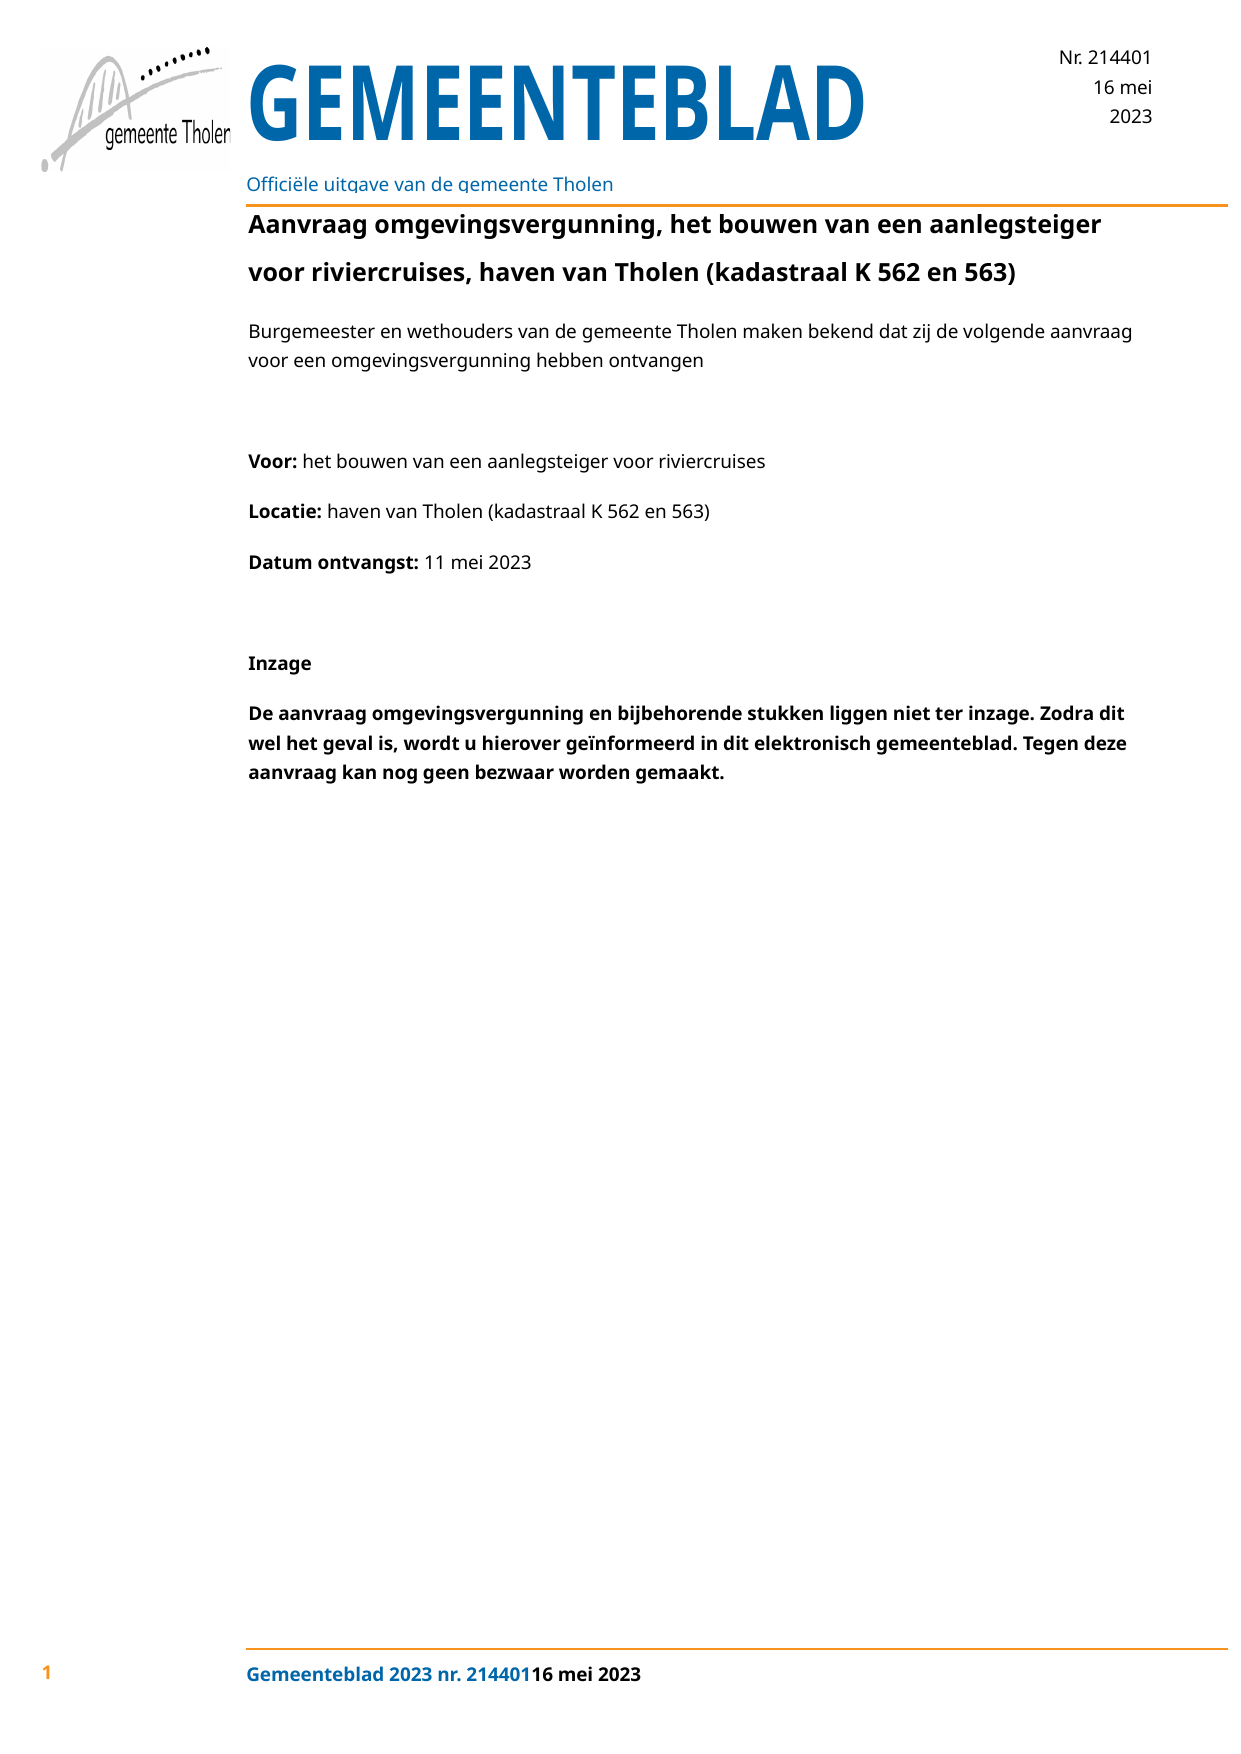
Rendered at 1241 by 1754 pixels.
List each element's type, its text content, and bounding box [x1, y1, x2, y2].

text Burgemeester en wethouders van de gemeente Tholen maken bekend dat zij de volgende aanvraag voor een omgevingsvergunning hebben ontvangen [248, 318, 1152, 373]
text Inzage [248, 650, 1152, 676]
text De aanvraag omgevingsvergunning en bijbehorende stukken liggen niet ter inzage. Zodra dit wel het geval is, wordt u hierover geïnformeerd in dit elektronisch gemeenteblad. Tegen deze aanvraag kan nog geen bezwaar worden gemaakt. [248, 700, 1152, 785]
text Aanvraag omgevingsvergunning, het bouwen van een aanlegsteiger voor riviercruises, haven van Tholen (kadastraal K 562 en 563) [248, 207, 1152, 288]
text Datum ontvangst: 11 mei 2023 [248, 549, 1152, 575]
picture [41, 47, 231, 172]
text Voor: het bouwen van een aanlegsteiger voor riviercruises [248, 448, 1152, 474]
text Locatie: haven van Tholen (kadastraal K 562 en 563) [248, 499, 1152, 524]
